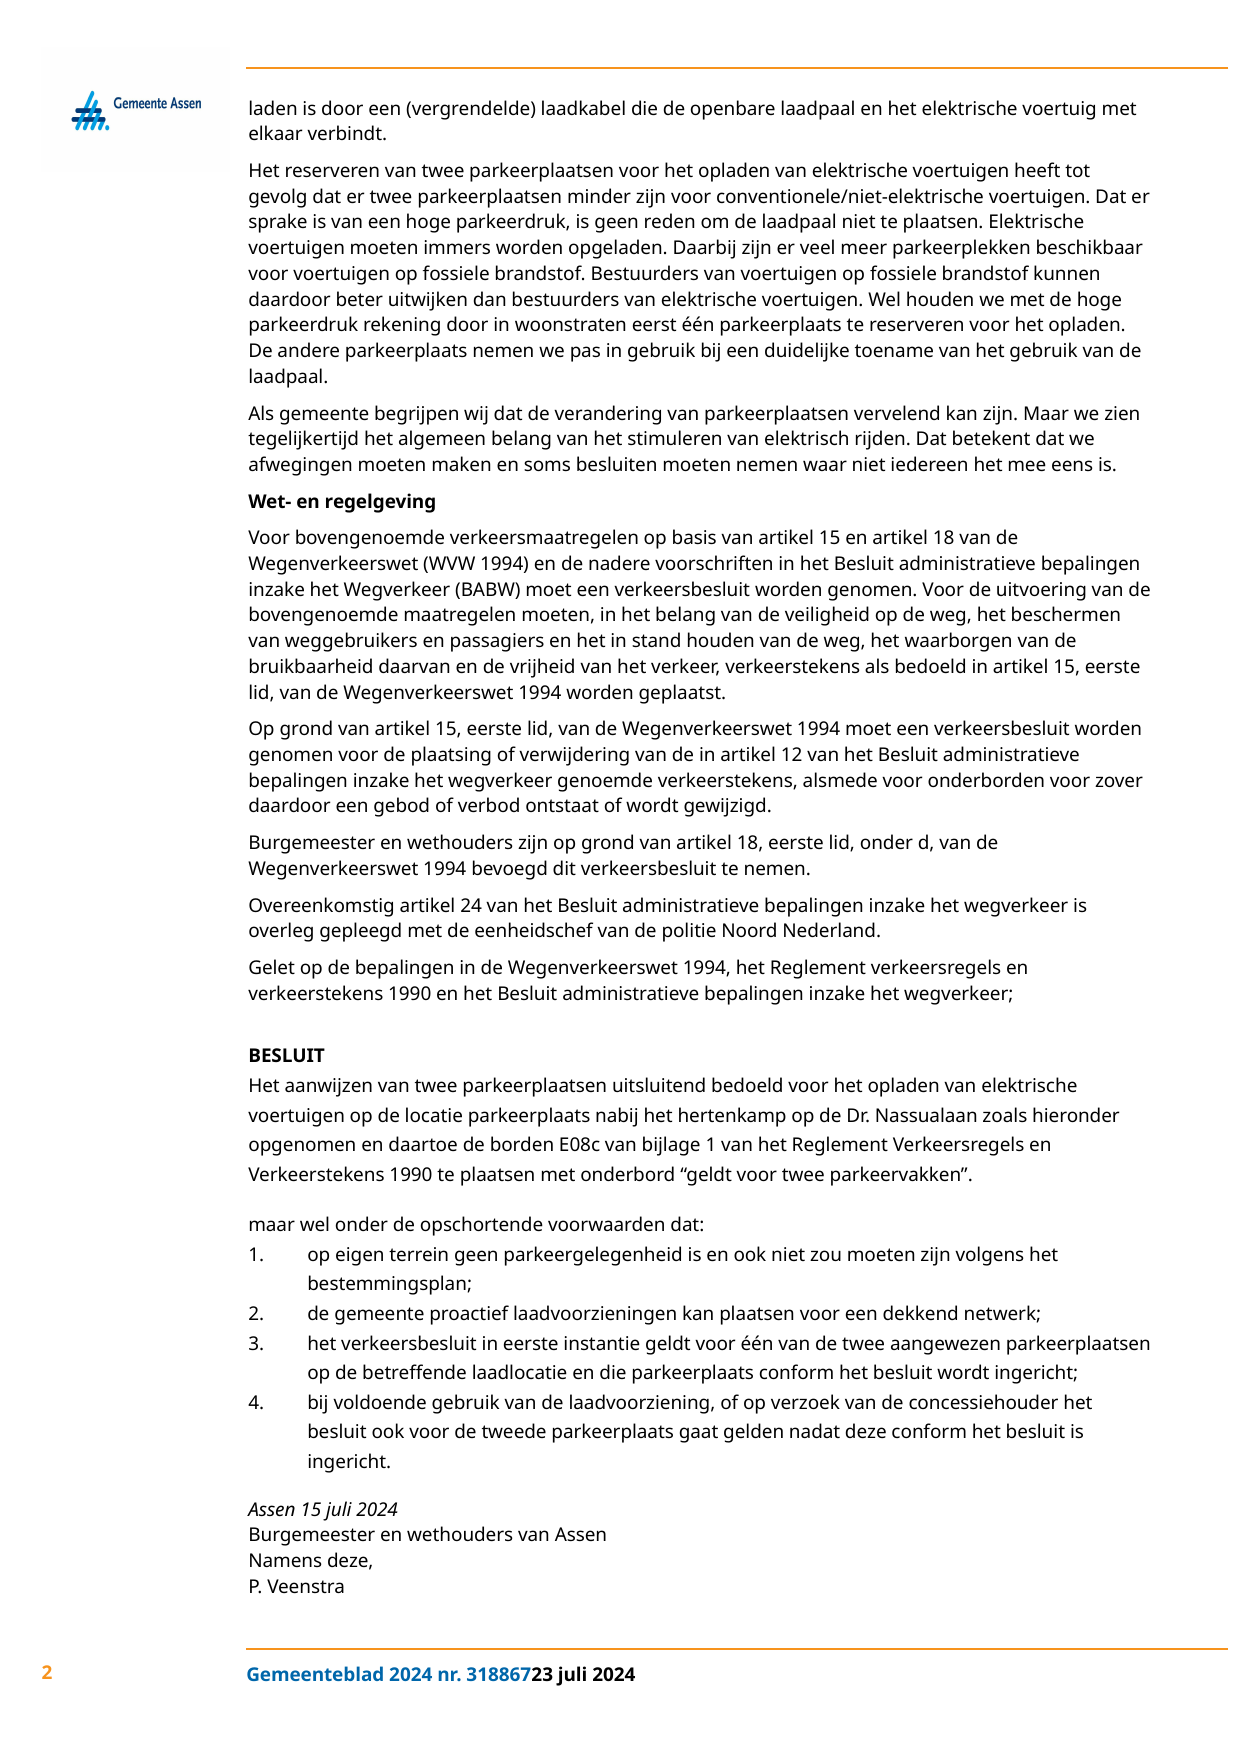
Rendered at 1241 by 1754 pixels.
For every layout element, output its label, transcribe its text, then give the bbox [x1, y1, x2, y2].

text P. Veenstra [248, 1573, 1152, 1599]
text Het aanwijzen van twee parkeerplaatsen uitsluitend bedoeld voor het opladen van elektrische voertuigen op de locatie parkeerplaats nabij het hertenkamp op de Dr. Nassualaan zoals hieronder opgenomen en daartoe de borden E08c van bijlage 1 van het Reglement Verkeersregels en Verkeerstekens 1990 te plaatsen met onderbord “geldt voor twee parkeervakken”. [248, 1072, 1152, 1187]
text Voor bovengenoemde verkeersmaatregelen op basis van artikel 15 en artikel 18 van de Wegenverkeerswet (WVW 1994) en de nadere voorschriften in het Besluit administratieve bepalingen inzake het Wegverkeer (BABW) moet een verkeersbesluit worden genomen. Voor de uitvoering van de bovengenoemde maatregelen moeten, in het belang van de veiligheid op de weg, het beschermen van weggebruikers en passagiers en het in stand houden van de weg, het waarborgen van de bruikbaarheid daarvan en de vrijheid van het verkeer, verkeerstekens als bedoeld in artikel 15, eerste lid, van de Wegenverkeerswet 1994 worden geplaatst. [248, 524, 1152, 704]
text Als gemeente begrijpen wij dat de verandering van parkeerplaatsen vervelend kan zijn. Maar we zien tegelijkertijd het algemeen belang van het stimuleren van elektrisch rijden. Dat betekent dat we afwegingen moeten maken en soms besluiten moeten nemen waar niet iedereen het mee eens is. [248, 400, 1152, 477]
text Gelet op de bepalingen in de Wegenverkeerswet 1994, het Reglement verkeersregels en verkeerstekens 1990 en het Besluit administratieve bepalingen inzake het wegverkeer; [248, 954, 1152, 1006]
text BESLUIT [248, 1043, 1152, 1068]
text Burgemeester en wethouders zijn op grond van artikel 18, eerste lid, onder d, van de Wegenverkeerswet 1994 bevoegd dit verkeersbesluit te nemen. [248, 829, 1152, 881]
text maar wel onder de opschortende voorwaarden dat: [248, 1211, 1152, 1237]
list bij voldoende gebruik van de laadvoorziening, of op verzoek van de concessiehouder het besluit ook voor de tweede parkeerplaats gaat gelden nadat deze conform het besluit is ingericht. [248, 1389, 1152, 1474]
text Burgemeester en wethouders van Assen [248, 1522, 1152, 1547]
text Op grond van artikel 15, eerste lid, van de Wegenverkeerswet 1994 moet een verkeersbesluit worden genomen voor de plaatsing of verwijdering van de in artikel 12 van het Besluit administratieve bepalingen inzake het wegverkeer genoemde verkeerstekens, alsmede voor onderborden voor zover daardoor een gebod of verbod ontstaat of wordt gewijzigd. [248, 716, 1152, 818]
list het verkeersbesluit in eerste instantie geldt voor één van de twee aangewezen parkeerplaatsen op de betreffende laadlocatie en die parkeerplaats conform het besluit wordt ingericht; [248, 1330, 1152, 1385]
text Namens deze, [248, 1547, 1152, 1573]
text Wet- en regelgeving [248, 488, 1152, 513]
text Overeenkomstig artikel 24 van het Besluit administratieve bepalingen inzake het wegverkeer is overleg gepleegd met de eenheidschef van de politie Noord Nederland. [248, 892, 1152, 943]
list op eigen terrein geen parkeergelegenheid is en ook niet zou moeten zijn volgens het bestemmingsplan; [248, 1241, 1152, 1296]
list de gemeente proactief laadvoorzieningen kan plaatsen voor een dekkend netwerk; [248, 1300, 1152, 1326]
text Het reserveren van twee parkeerplaatsen voor het opladen van elektrische voertuigen heeft tot gevolg dat er twee parkeerplaatsen minder zijn voor conventionele/niet-elektrische voertuigen. Dat er sprake is van een hoge parkeerdruk, is geen reden om de laadpaal niet te plaatsen. Elektrische voertuigen moeten immers worden opgeladen. Daarbij zijn er veel meer parkeerplekken beschikbaar voor voertuigen op fossiele brandstof. Bestuurders van voertuigen op fossiele brandstof kunnen daardoor beter uitwijken dan bestuurders van elektrische voertuigen. Wel houden we met de hoge parkeerdruk rekening door in woonstraten eerst één parkeerplaats te reserveren voor het opladen. De andere parkeerplaats nemen we pas in gebruik bij een duidelijke toename van het gebruik van de laadpaal. [248, 157, 1152, 389]
text laden is door een (vergrendelde) laadkabel die de openbare laadpaal en het elektrische voertuig met elkaar verbindt. [248, 95, 1152, 146]
picture [41, 47, 231, 172]
text Assen 15 juli 2024 [248, 1496, 1152, 1522]
